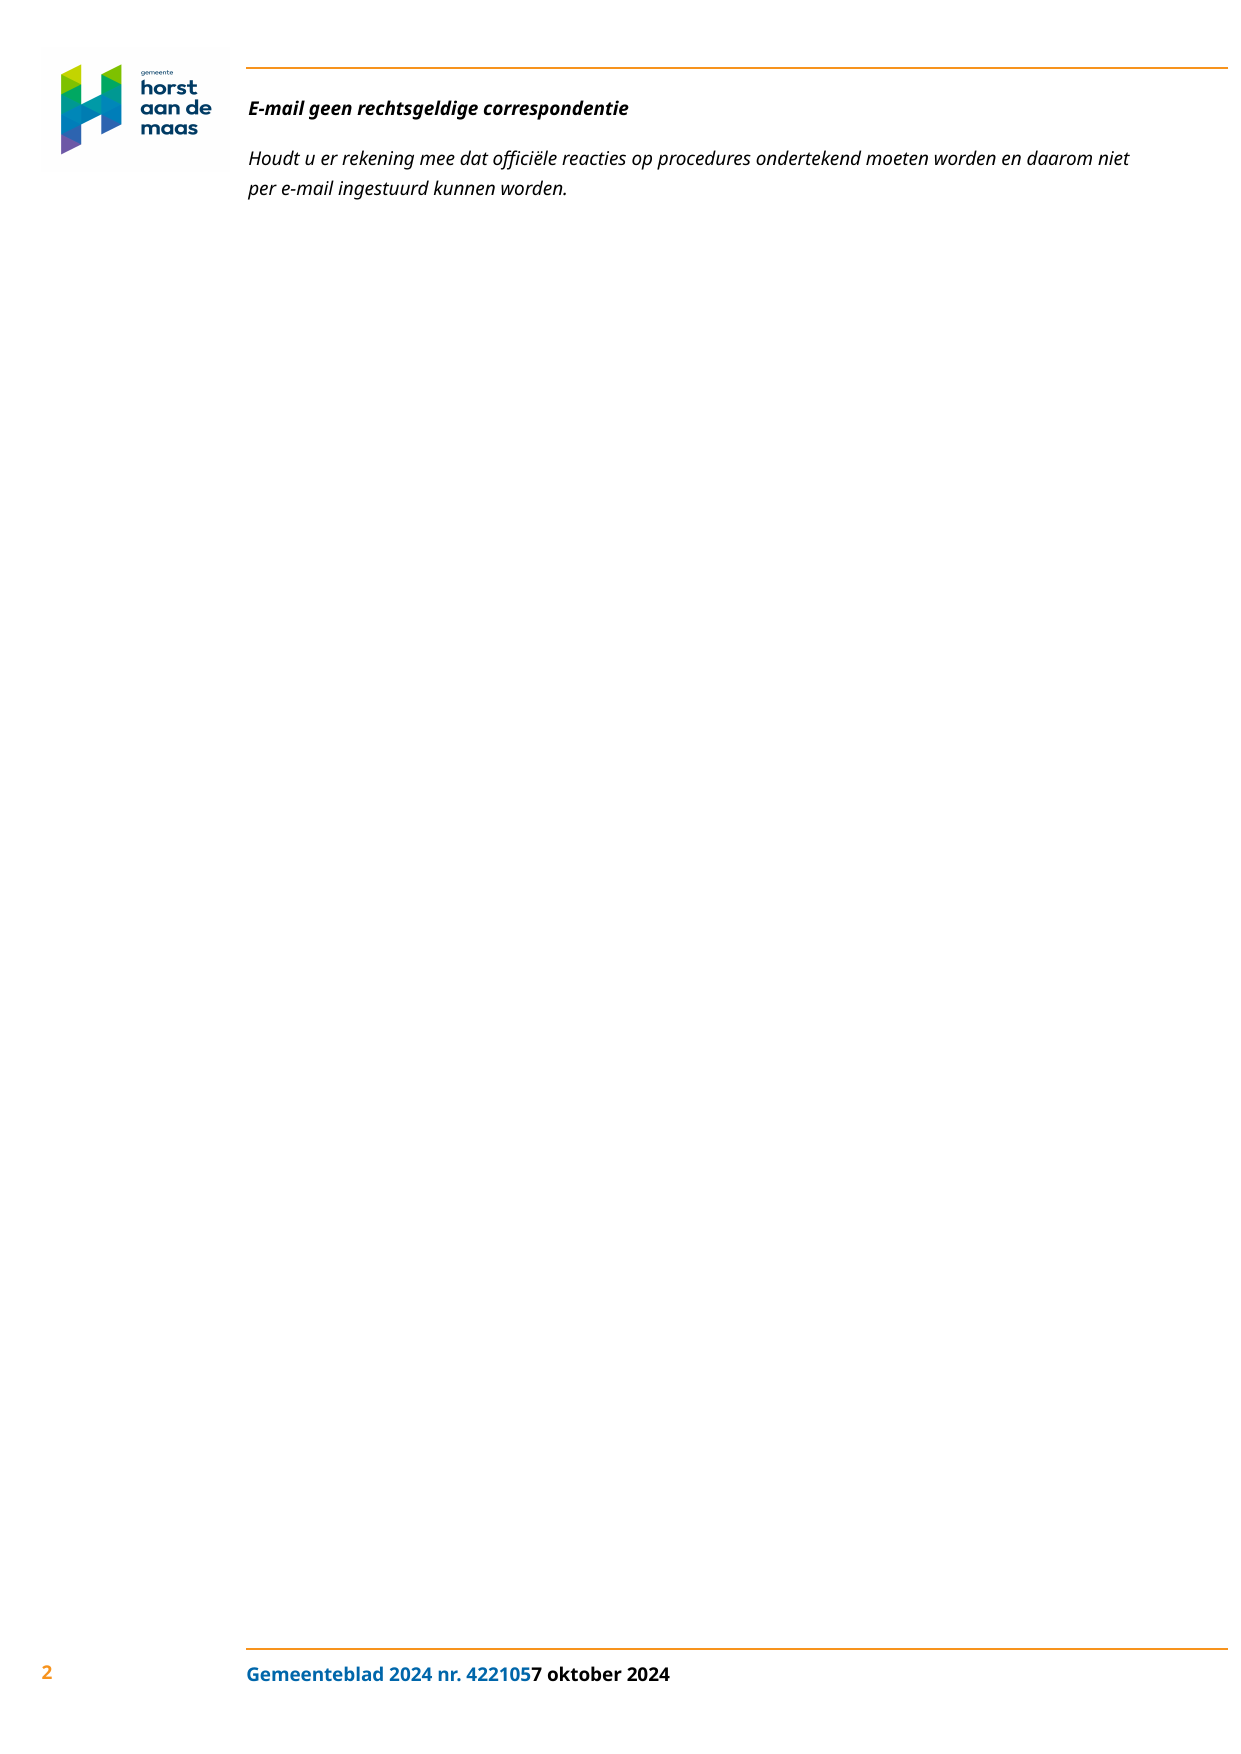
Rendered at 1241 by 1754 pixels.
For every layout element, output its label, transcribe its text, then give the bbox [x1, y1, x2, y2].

picture [41, 47, 231, 172]
text E-mail geen rechtsgeldige correspondentie [248, 95, 1152, 121]
text Houdt u er rekening mee dat officiële reacties op procedures ondertekend moeten worden en daarom niet per e-mail ingestuurd kunnen worden. [248, 145, 1152, 201]
